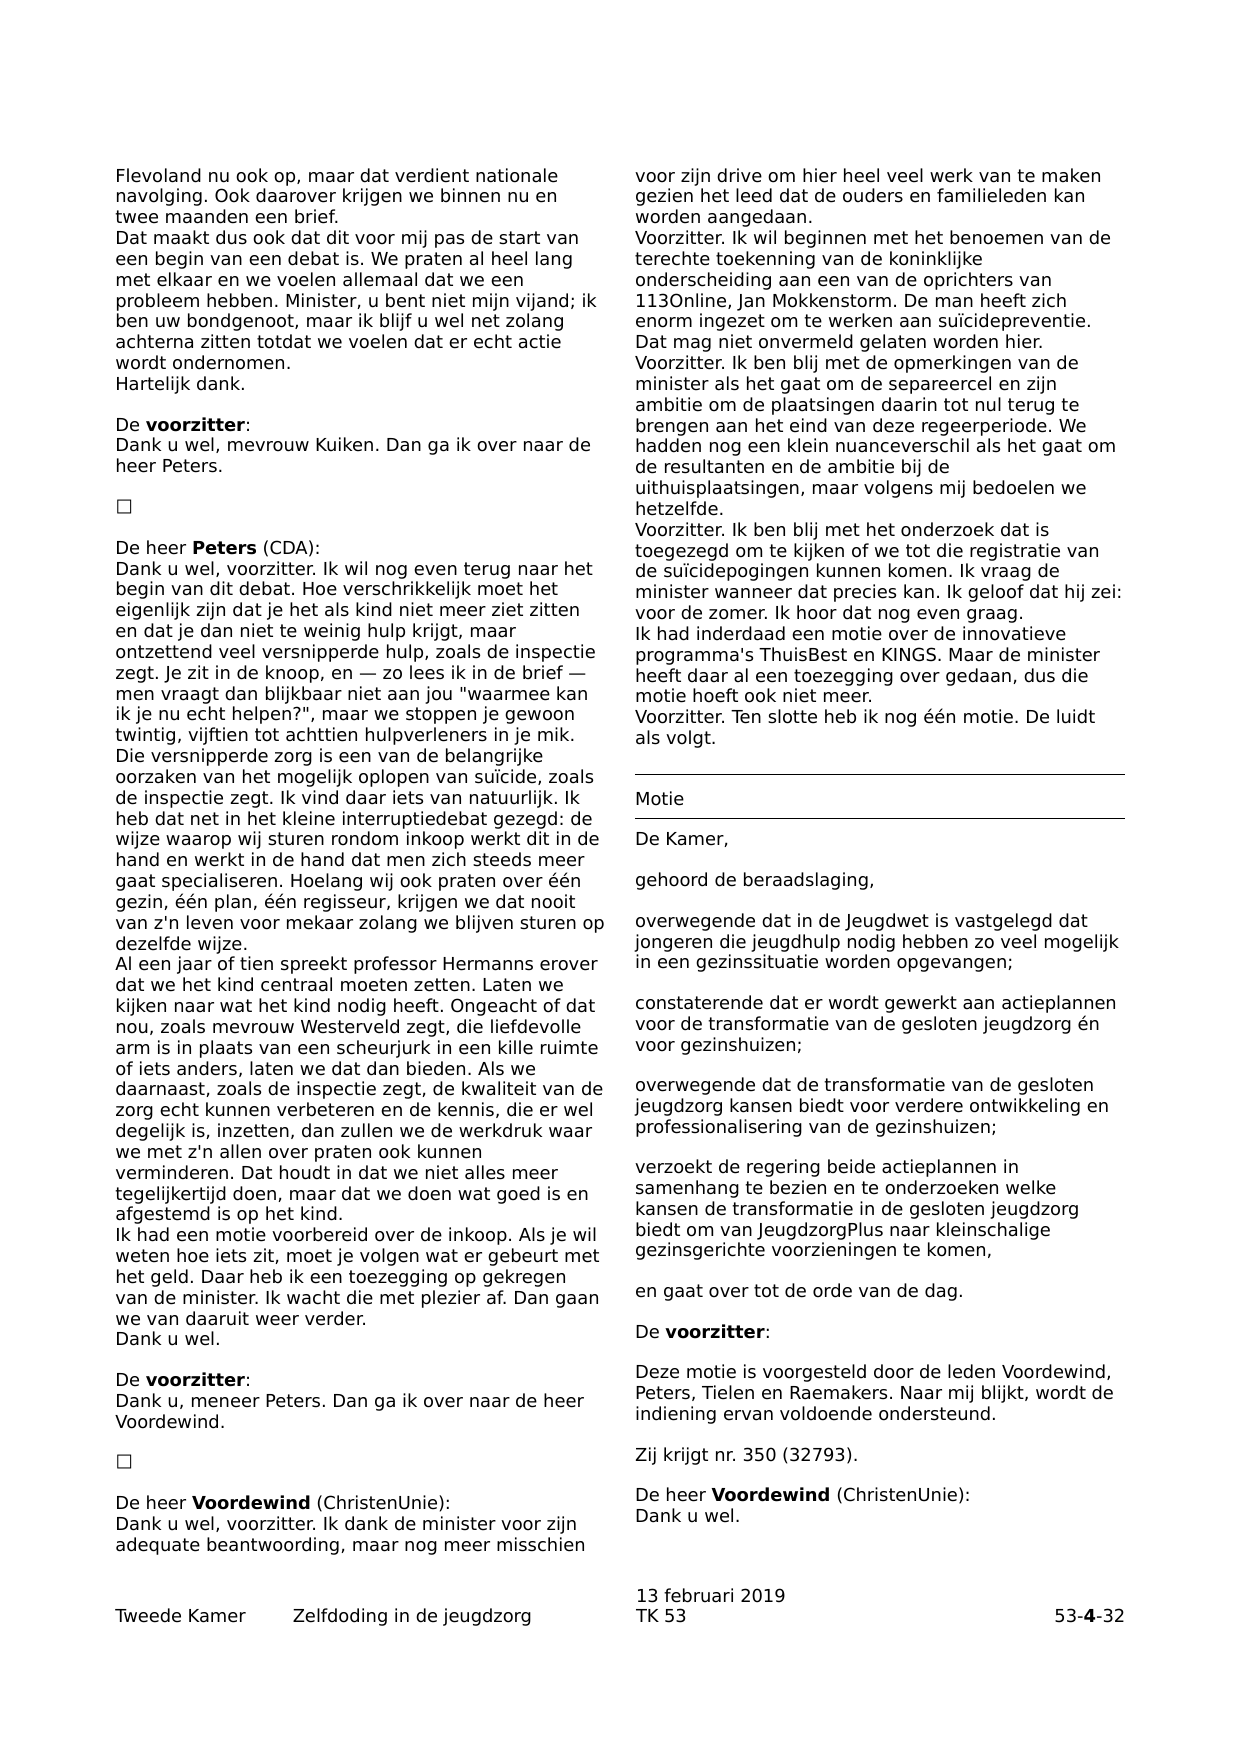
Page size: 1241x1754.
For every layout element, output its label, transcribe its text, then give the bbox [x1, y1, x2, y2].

text De Kamer, [635, 829, 1125, 850]
text De heer Voordewind (ChristenUnie): [115, 1493, 605, 1514]
text Ik had een motie voorbereid over de inkoop. Als je wil weten hoe iets zit, moet je volgen wat er gebeurt met het geld. Daar heb ik een toezegging op gekregen van de minister. Ik wacht die met plezier af. Dan gaan we van daaruit weer verder. [115, 1225, 605, 1329]
text Dank u, meneer Peters. Dan ga ik over naar de heer Voordewind. [115, 1391, 605, 1432]
text Hartelijk dank. [115, 374, 605, 394]
text constaterende dat er wordt gewerkt aan actieplannen voor de transformatie van de gesloten jeugdzorg én voor gezinshuizen; [635, 993, 1125, 1055]
text De voorzitter: [635, 1322, 1125, 1342]
text Flevoland nu ook op, maar dat verdient nationale navolging. Ook daarover krijgen we binnen nu en twee maanden een brief. [115, 165, 605, 228]
text Al een jaar of tien spreekt professor Hermanns erover dat we het kind centraal moeten zetten. Laten we kijken naar wat het kind nodig heeft. Ongeacht of dat nou, zoals mevrouw Westerveld zegt, die liefdevolle arm is in plaats van een scheurjurk in een kille ruimte of iets anders, laten we dat dan bieden. Als we daarnaast, zoals de inspectie zegt, de kwaliteit van de zorg echt kunnen verbeteren en de kennis, die er wel degelijk is, inzetten, dan zullen we de werkdruk waar we met z'n allen over praten ook kunnen verminderen. Dat houdt in dat we niet alles meer tegelijkertijd doen, maar dat we doen wat goed is en afgestemd is op het kind. [115, 954, 605, 1225]
text Dat maakt dus ook dat dit voor mij pas de start van een begin van een debat is. We praten al heel lang met elkaar en we voelen allemaal dat we een probleem hebben. Minister, u bent niet mijn vijand; ik ben uw bondgenoot, maar ik blijf u wel net zolang achterna zitten totdat we voelen dat er echt actie wordt ondernomen. [115, 228, 605, 374]
text Motie [635, 788, 1125, 809]
text verzoekt de regering beide actieplannen in samenhang te bezien en te onderzoeken welke kansen de transformatie in de gesloten jeugdzorg biedt om van JeugdzorgPlus naar kleinschalige gezinsgerichte voorzieningen te komen, [635, 1157, 1125, 1261]
text Deze motie is voorgesteld door de leden Voordewind, Peters, Tielen en Raemakers. Naar mij blijkt, wordt de indiening ervan voldoende ondersteund. [635, 1362, 1125, 1424]
text Zij krijgt nr. 350 (32793). [635, 1444, 1125, 1465]
text Voorzitter. Ten slotte heb ik nog één motie. De luidt als volgt. [635, 707, 1125, 749]
text Voorzitter. Ik ben blij met de opmerkingen van de minister als het gaat om de separeercel en zijn ambitie om de plaatsingen daarin tot nul terug te brengen aan het eind van deze regeerperiode. We hadden nog een klein nuanceverschil als het gaat om de resultanten en de ambitie bij de uithuisplaatsingen, maar volgens mij bedoelen we hetzelfde. [635, 353, 1125, 519]
text overwegende dat in de Jeugdwet is vastgelegd dat jongeren die jeugdhulp nodig hebben zo veel mogelijk in een gezinssituatie worden opgevangen; [635, 911, 1125, 973]
text De heer Voordewind (ChristenUnie): [635, 1485, 1125, 1506]
text Ik had inderdaad een motie over de innovatieve programma's ThuisBest en KINGS. Maar de minister heeft daar al een toezegging over gedaan, dus die motie hoeft ook niet meer. [635, 624, 1125, 707]
text Dank u wel, mevrouw Kuiken. Dan ga ik over naar de heer Peters. [115, 435, 605, 477]
text ⬜ [115, 497, 605, 518]
text en gaat over tot de orde van de dag. [635, 1281, 1125, 1302]
text Voorzitter. Ik wil beginnen met het benoemen van de terechte toekenning van de koninklijke onderscheiding aan een van de oprichters van 113Online, Jan Mokkenstorm. De man heeft zich enorm ingezet om te werken aan suïcidepreventie. Dat mag niet onvermeld gelaten worden hier. [635, 228, 1125, 353]
text gehoord de beraadslaging, [635, 870, 1125, 891]
text Dank u wel, voorzitter. Ik wil nog even terug naar het begin van dit debat. Hoe verschrikkelijk moet het eigenlijk zijn dat je het als kind niet meer ziet zitten en dat je dan niet te weinig hulp krijgt, maar ontzettend veel versnipperde hulp, zoals de inspectie zegt. Je zit in de knoop, en — zo lees ik in de brief — men vraagt dan blijkbaar niet aan jou "waarmee kan ik je nu echt helpen?", maar we stoppen je gewoon twintig, vijftien tot achttien hulpverleners in je mik. Die versnipperde zorg is een van de belangrijke oorzaken van het mogelijk oplopen van suïcide, zoals de inspectie zegt. Ik vind daar iets van natuurlijk. Ik heb dat net in het kleine interruptiedebat gezegd: de wijze waarop wij sturen rondom inkoop werkt dit in de hand en werkt in de hand dat men zich steeds meer gaat specialiseren. Hoelang wij ook praten over één gezin, één plan, één regisseur, krijgen we dat nooit van z'n leven voor mekaar zolang we blijven sturen op dezelfde wijze. [115, 558, 605, 954]
text Dank u wel. [635, 1506, 1125, 1527]
text Dank u wel. [115, 1329, 605, 1350]
text Dank u wel, voorzitter. Ik dank de minister voor zijn adequate beantwoording, maar nog meer misschien [115, 1514, 605, 1556]
text ⬜ [115, 1452, 605, 1473]
text De voorzitter: [115, 1370, 605, 1391]
text De heer Peters (CDA): [115, 538, 605, 558]
text voor zijn drive om hier heel veel werk van te maken gezien het leed dat de ouders en familieleden kan worden aangedaan. [635, 165, 1125, 228]
text De voorzitter: [115, 414, 605, 435]
text Voorzitter. Ik ben blij met het onderzoek dat is toegezegd om te kijken of we tot die registratie van de suïcidepogingen kunnen komen. Ik vraag de minister wanneer dat precies kan. Ik geloof dat hij zei: voor de zomer. Ik hoor dat nog even graag. [635, 519, 1125, 624]
text overwegende dat de transformatie van de gesloten jeugdzorg kansen biedt voor verdere ontwikkeling en professionalisering van de gezinshuizen; [635, 1075, 1125, 1137]
